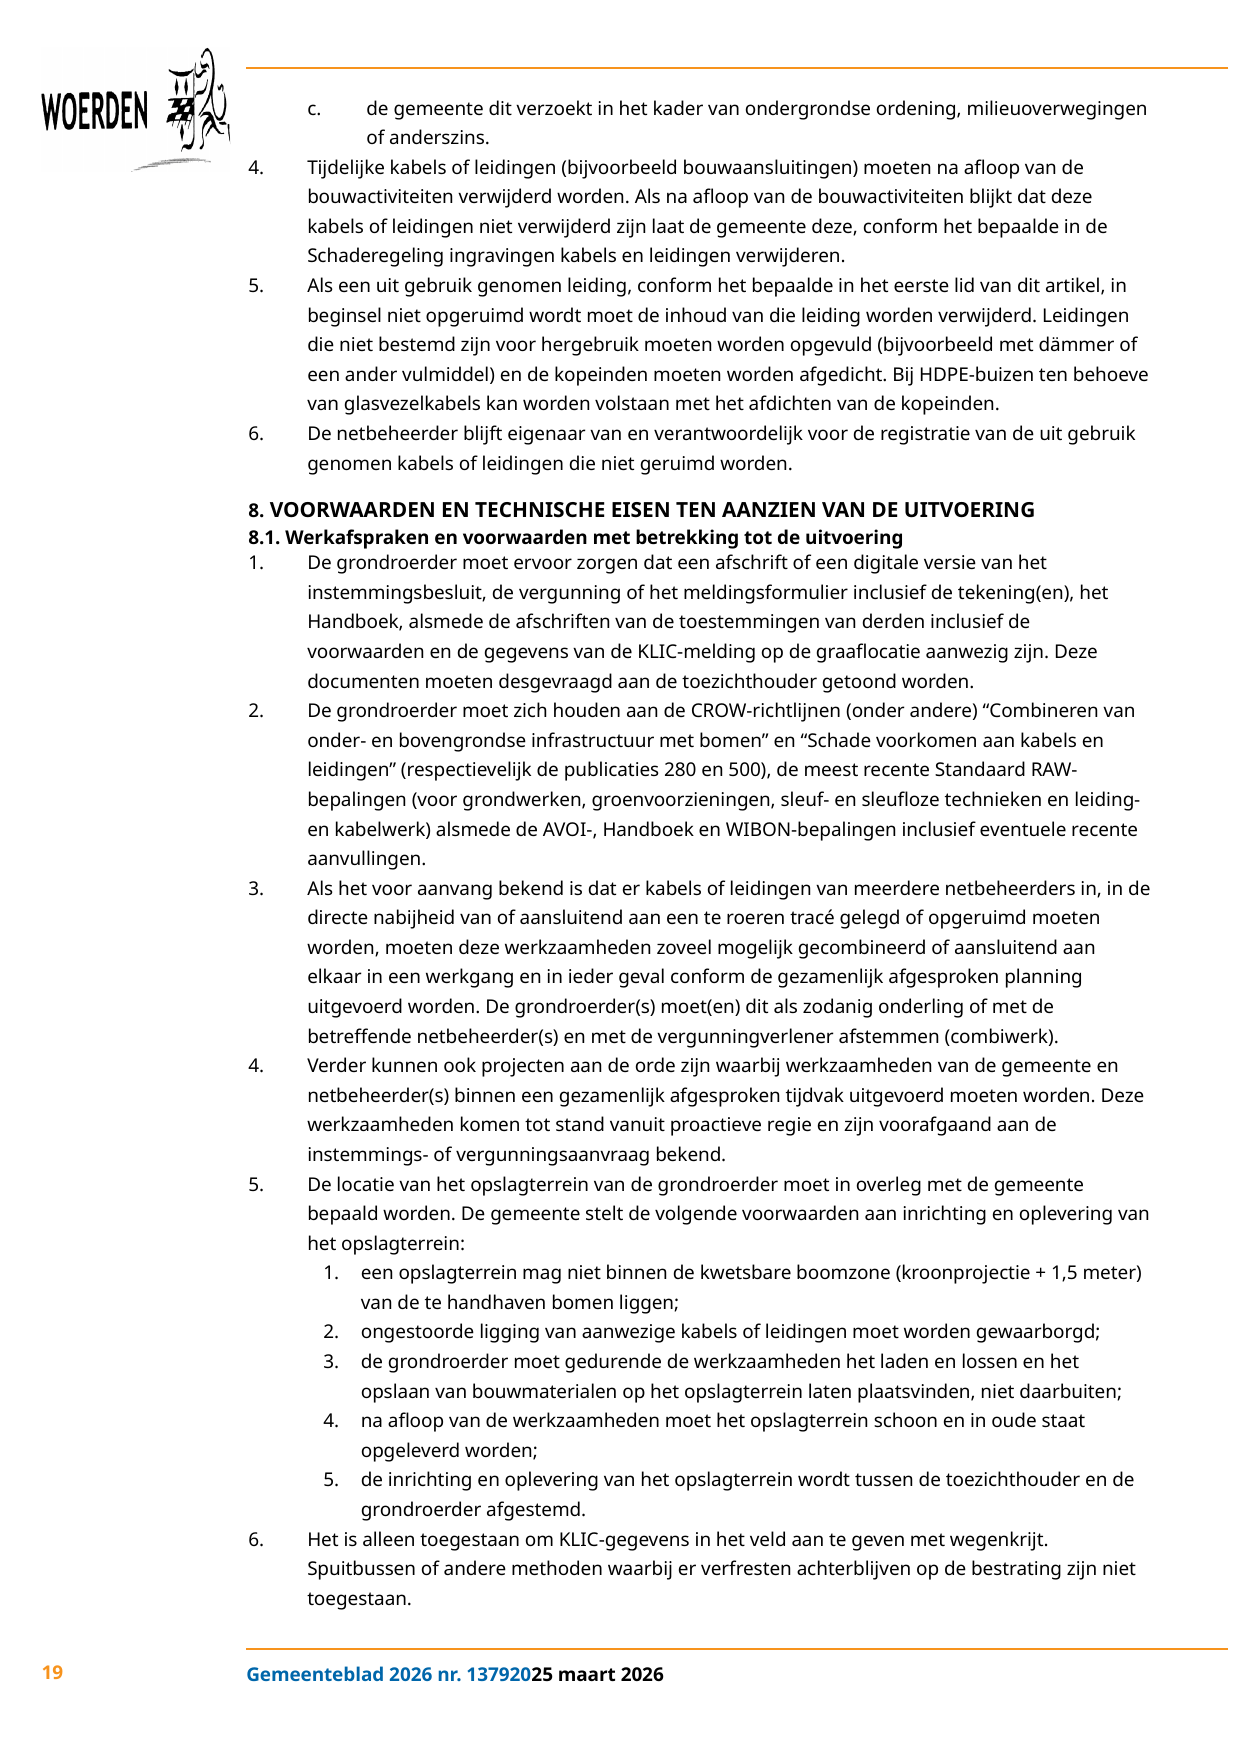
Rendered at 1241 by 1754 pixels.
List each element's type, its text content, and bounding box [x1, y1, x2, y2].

picture [41, 47, 231, 172]
list De grondroerder moet ervoor zorgen dat een afschrift of een digitale versie van het instemmingsbesluit, de vergunning of het meldingsformulier inclusief de tekening(en), het Handboek, alsmede de afschriften van de toestemmingen van derden inclusief de voorwaarden en de gegevens van de KLIC-melding op de graaflocatie aanwezig zijn. Deze documenten moeten desgevraagd aan de toezichthouder getoond worden. [248, 549, 1152, 694]
list Tijdelijke kabels of leidingen (bijvoorbeeld bouwaansluitingen) moeten na afloop van de bouwactiviteiten verwijderd worden. Als na afloop van de bouwactiviteiten blijkt dat deze kabels of leidingen niet verwijderd zijn laat de gemeente deze, conform het bepaalde in de Schaderegeling ingravingen kabels en leidingen verwijderen. [248, 154, 1152, 268]
list Het is alleen toegestaan om KLIC-gegevens in het veld aan te geven met wegenkrijt. Spuitbussen of andere methoden waarbij er verfresten achterblijven op de bestrating zijn niet toegestaan. [248, 1526, 1152, 1611]
text 8. VOORWAARDEN EN TECHNISCHE EISEN TEN AANZIEN VAN DE UITVOERING [248, 495, 1152, 524]
list De netbeheerder blijft eigenaar van en verantwoordelijk voor de registratie van de uit gebruik genomen kabels of leidingen die niet geruimd worden. [248, 420, 1152, 476]
list Verder kunnen ook projecten aan de orde zijn waarbij werkzaamheden van de gemeente en netbeheerder(s) binnen een gezamenlijk afgesproken tijdvak uitgevoerd moeten worden. Deze werkzaamheden komen tot stand vanuit proactieve regie en zijn voorafgaand aan de instemmings- of vergunningsaanvraag bekend. [248, 1052, 1152, 1167]
list een opslagterrein mag niet binnen de kwetsbare boomzone (kroonprojectie + 1,5 meter) van de te handhaven bomen liggen; [323, 1259, 1152, 1315]
list Als een uit gebruik genomen leiding, conform het bepaalde in het eerste lid van dit artikel, in beginsel niet opgeruimd wordt moet de inhoud van die leiding worden verwijderd. Leidingen die niet bestemd zijn voor hergebruik moeten worden opgevuld (bijvoorbeeld met dämmer of een ander vulmiddel) en de kopeinden moeten worden afgedicht. Bij HDPE-buizen ten behoeve van glasvezelkabels kan worden volstaan met het afdichten van de kopeinden. [248, 272, 1152, 416]
list de inrichting en oplevering van het opslagterrein wordt tussen de toezichthouder en de grondroerder afgestemd. [323, 1467, 1152, 1522]
list de gemeente dit verzoekt in het kader van ondergrondse ordening, milieuoverwegingen of anderszins. [307, 95, 1152, 150]
list de grondroerder moet gedurende de werkzaamheden het laden en lossen en het opslaan van bouwmaterialen op het opslagterrein laten plaatsvinden, niet daarbuiten; [323, 1348, 1152, 1404]
list ongestoorde ligging van aanwezige kabels of leidingen moet worden gewaarborgd; [323, 1319, 1152, 1344]
list Als het voor aanvang bekend is dat er kabels of leidingen van meerdere netbeheerders in, in de directe nabijheid van of aansluitend aan een te roeren tracé gelegd of opgeruimd moeten worden, moeten deze werkzaamheden zoveel mogelijk gecombineerd of aansluitend aan elkaar in een werkgang en in ieder geval conform de gezamenlijk afgesproken planning uitgevoerd worden. De grondroerder(s) moet(en) dit als zodanig onderling of met de betreffende netbeheerder(s) en met de vergunningverlener afstemmen (combiwerk). [248, 875, 1152, 1049]
text 8.1. Werkafspraken en voorwaarden met betrekking tot de uitvoering [248, 524, 1152, 549]
list De grondroerder moet zich houden aan de CROW-richtlijnen (onder andere) “Combineren van onder- en bovengrondse infrastructuur met bomen” en “Schade voorkomen aan kabels en leidingen” (respectievelijk de publicaties 280 en 500), de meest recente Standaard RAW-bepalingen (voor grondwerken, groenvoorzieningen, sleuf- en sleufloze technieken en leiding- en kabelwerk) alsmede de AVOI-, Handboek en WIBON-bepalingen inclusief eventuele recente aanvullingen. [248, 697, 1152, 871]
list na afloop van de werkzaamheden moet het opslagterrein schoon en in oude staat opgeleverd worden; [323, 1407, 1152, 1463]
list De locatie van het opslagterrein van de grondroerder moet in overleg met de gemeente bepaald worden. De gemeente stelt de volgende voorwaarden aan inrichting en oplevering van het opslagterrein: [248, 1171, 1152, 1256]
